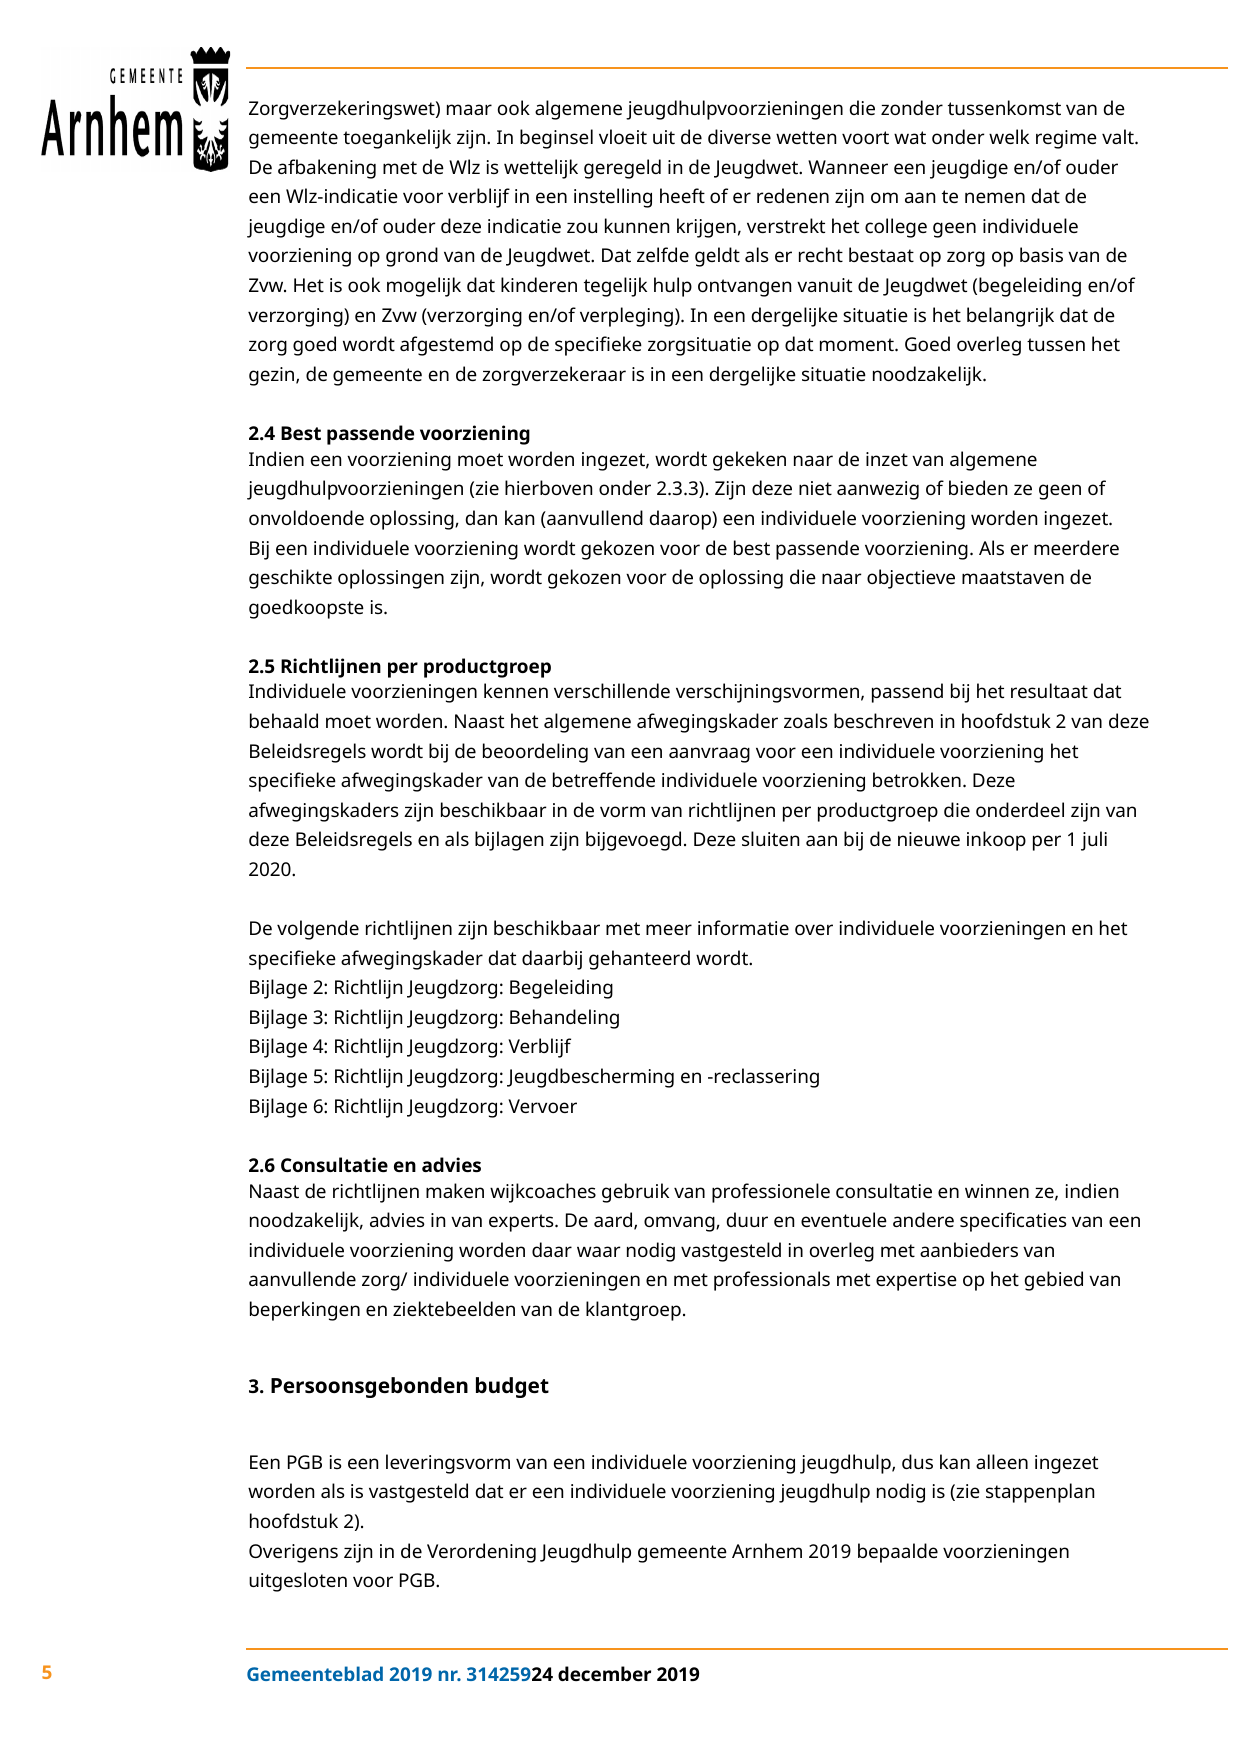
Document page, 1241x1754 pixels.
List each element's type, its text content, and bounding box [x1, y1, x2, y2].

text Overigens zijn in de Verordening Jeugdhulp gemeente Arnhem 2019 bepaalde voorzieningen uitgesloten voor PGB. [248, 1538, 1152, 1593]
text 2.6 Consultatie en advies [248, 1152, 1152, 1178]
text Bijlage 6: Richtlijn Jeugdzorg: Vervoer [248, 1093, 1152, 1119]
picture [41, 47, 231, 172]
text Individuele voorzieningen kennen verschillende verschijningsvormen, passend bij het resultaat dat behaald moet worden. Naast het algemene afwegingskader zoals beschreven in hoofdstuk 2 van deze Beleidsregels wordt bij de beoordeling van een aanvraag voor een individuele voorziening het specifieke afwegingskader van de betreffende individuele voorziening betrokken. Deze afwegingskaders zijn beschikbaar in de vorm van richtlijnen per productgroep die onderdeel zijn van deze Beleidsregels en als bijlagen zijn bijgevoegd. Deze sluiten aan bij de nieuwe inkoop per 1 juli 2020. [248, 679, 1152, 882]
text Bijlage 2: Richtlijn Jeugdzorg: Begeleiding [248, 974, 1152, 1000]
text Bijlage 4: Richtlijn Jeugdzorg: Verblijf [248, 1034, 1152, 1059]
text 2.5 Richtlijnen per productgroep [248, 653, 1152, 679]
text 3. Persoonsgebonden budget [248, 1371, 1152, 1400]
text Bijlage 5: Richtlijn Jeugdzorg: Jeugdbescherming en -reclassering [248, 1063, 1152, 1089]
text Naast de richtlijnen maken wijkcoaches gebruik van professionele consultatie en winnen ze, indien noodzakelijk, advies in van experts. De aard, omvang, duur en eventuele andere specificaties van een individuele voorziening worden daar waar nodig vastgesteld in overleg met aanbieders van aanvullende zorg/ individuele voorzieningen en met professionals met expertise op het gebied van beperkingen en ziektebeelden van de klantgroep. [248, 1178, 1152, 1322]
text De volgende richtlijnen zijn beschikbaar met meer informatie over individuele voorzieningen en het specifieke afwegingskader dat daarbij gehanteerd wordt. [248, 915, 1152, 971]
text 2.4 Best passende voorziening [248, 420, 1152, 446]
text Indien een voorziening moet worden ingezet, wordt gekeken naar de inzet van algemene jeugdhulpvoorzieningen (zie hierboven onder 2.3.3). Zijn deze niet aanwezig of bieden ze geen of onvoldoende oplossing, dan kan (aanvullend daarop) een individuele voorziening worden ingezet. [248, 446, 1152, 531]
text Een PGB is een leveringsvorm van een individuele voorziening jeugdhulp, dus kan alleen ingezet worden als is vastgesteld dat er een individuele voorziening jeugdhulp nodig is (zie stappenplan hoofdstuk 2). [248, 1449, 1152, 1534]
text Bij een individuele voorziening wordt gekozen voor de best passende voorziening. Als er meerdere geschikte oplossingen zijn, wordt gekozen voor de oplossing die naar objectieve maatstaven de goedkoopste is. [248, 535, 1152, 619]
text Zorgverzekeringswet) maar ook algemene jeugdhulpvoorzieningen die zonder tussenkomst van de gemeente toegankelijk zijn. In beginsel vloeit uit de diverse wetten voort wat onder welk regime valt. [248, 95, 1152, 150]
text Bijlage 3: Richtlijn Jeugdzorg: Behandeling [248, 1004, 1152, 1030]
text De afbakening met de Wlz is wettelijk geregeld in de Jeugdwet. Wanneer een jeugdige en/of ouder een Wlz-indicatie voor verblijf in een instelling heeft of er redenen zijn om aan te nemen dat de jeugdige en/of ouder deze indicatie zou kunnen krijgen, verstrekt het college geen individuele voorziening op grond van de Jeugdwet. Dat zelfde geldt als er recht bestaat op zorg op basis van de Zvw. Het is ook mogelijk dat kinderen tegelijk hulp ontvangen vanuit de Jeugdwet (begeleiding en/of verzorging) en Zvw (verzorging en/of verpleging). In een dergelijke situatie is het belangrijk dat de zorg goed wordt afgestemd op de specifieke zorgsituatie op dat moment. Goed overleg tussen het gezin, de gemeente en de zorgverzekeraar is in een dergelijke situatie noodzakelijk. [248, 154, 1152, 387]
